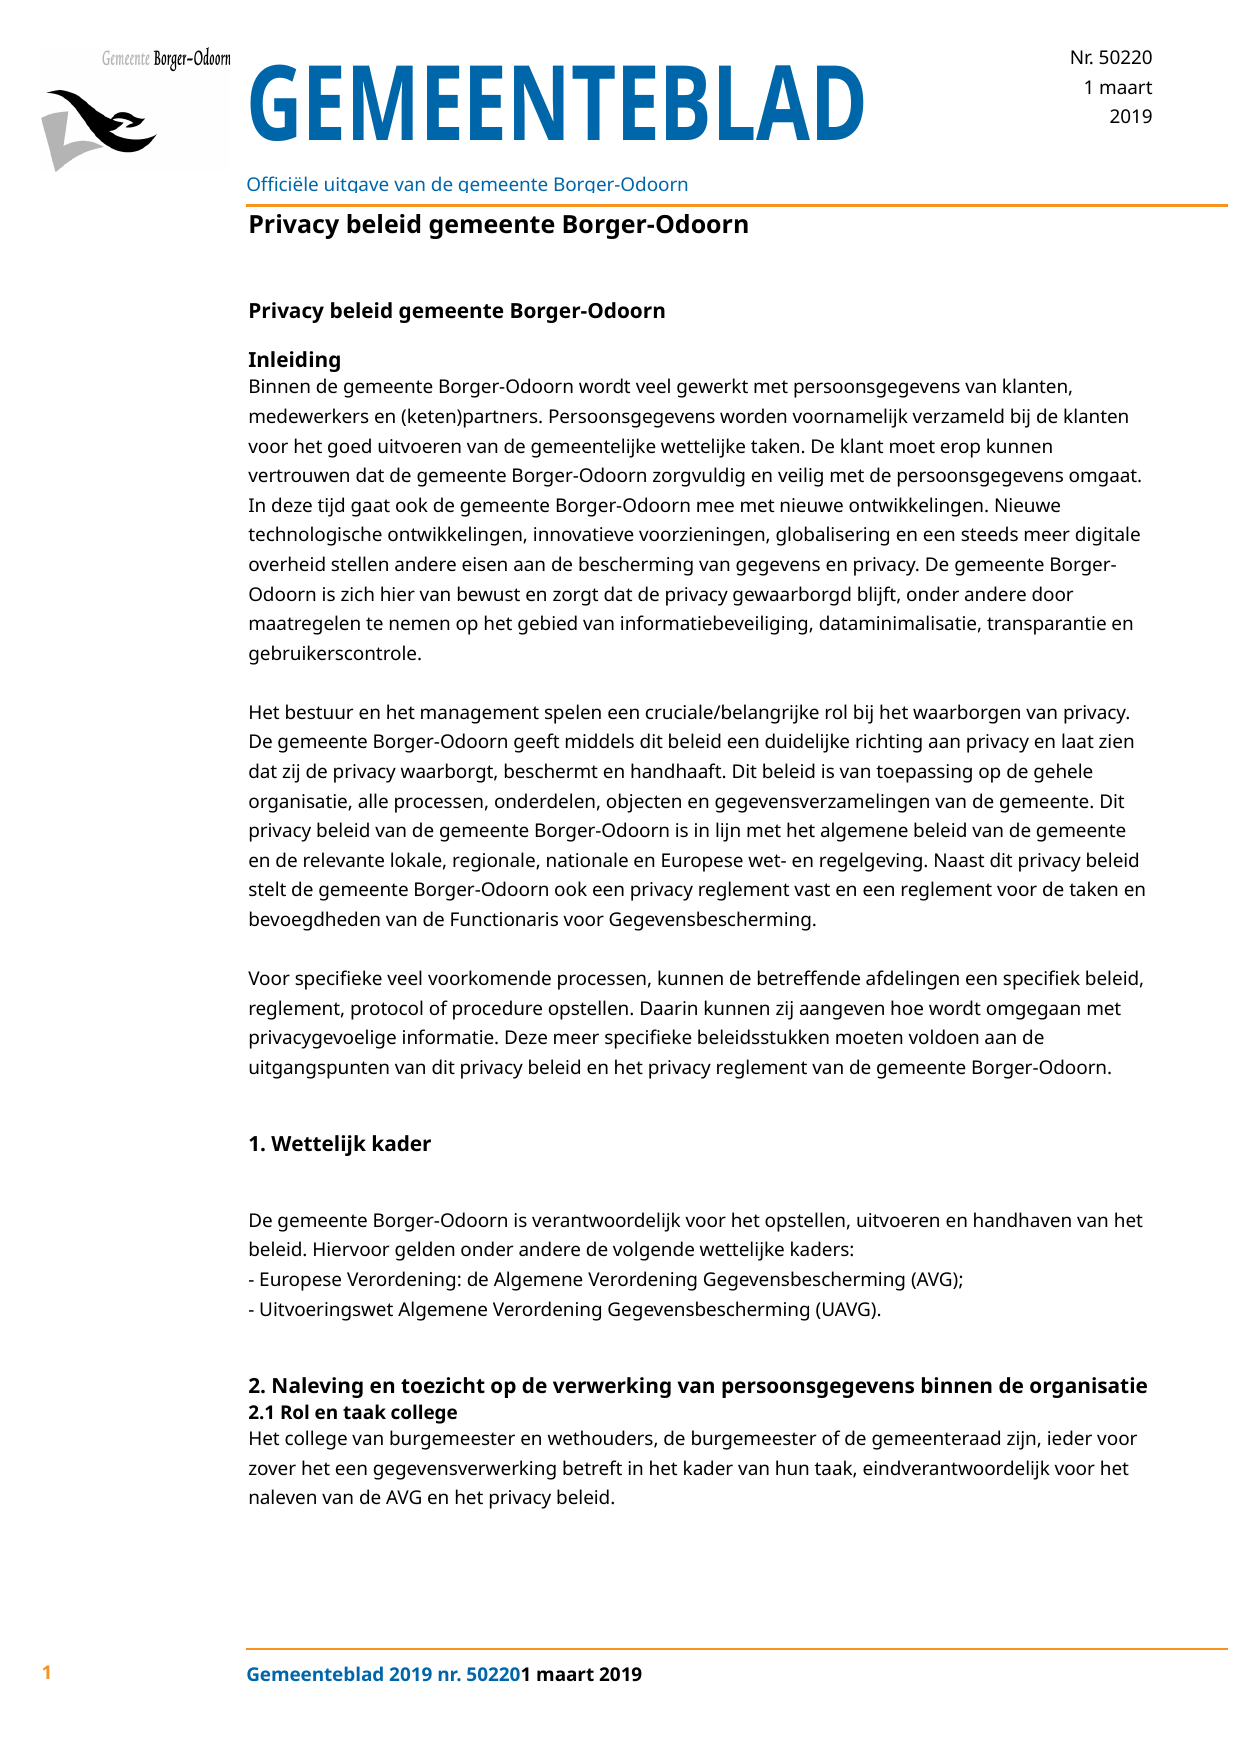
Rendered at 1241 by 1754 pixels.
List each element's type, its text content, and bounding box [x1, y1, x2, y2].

text Het college van burgemeester en wethouders, de burgemeester of de gemeenteraad zijn, ieder voor zover het een gegevensverwerking betreft in het kader van hun taak, eindverantwoordelijk voor het naleven van de AVG en het privacy beleid. [248, 1425, 1152, 1510]
text 1. Wettelijk kader [248, 1129, 1152, 1158]
text De gemeente Borger-Odoorn is verantwoordelijk voor het opstellen, uitvoeren en handhaven van het beleid. Hiervoor gelden onder andere de volgende wettelijke kaders: [248, 1207, 1152, 1262]
text De gemeente Borger-Odoorn geeft middels dit beleid een duidelijke richting aan privacy en laat zien dat zij de privacy waarborgt, beschermt en handhaaft. Dit beleid is van toepassing op de gehele organisatie, alle processen, onderdelen, objecten en gegevensverzamelingen van de gemeente. Dit privacy beleid van de gemeente Borger-Odoorn is in lijn met het algemene beleid van de gemeente en de relevante lokale, regionale, nationale en Europese wet- en regelgeving. Naast dit privacy beleid stelt de gemeente Borger-Odoorn ook een privacy reglement vast en een reglement voor de taken en bevoegdheden van de Functionaris voor Gegevensbescherming. [248, 729, 1152, 932]
text Binnen de gemeente Borger-Odoorn wordt veel gewerkt met persoonsgegevens van klanten, medewerkers en (keten)partners. Persoonsgegevens worden voornamelijk verzameld bij de klanten voor het goed uitvoeren van de gemeentelijke wettelijke taken. De klant moet erop kunnen vertrouwen dat de gemeente Borger-Odoorn zorgvuldig en veilig met de persoonsgegevens omgaat. In deze tijd gaat ook de gemeente Borger-Odoorn mee met nieuwe ontwikkelingen. Nieuwe technologische ontwikkelingen, innovatieve voorzieningen, globalisering en een steeds meer digitale overheid stellen andere eisen aan de bescherming van gegevens en privacy. De gemeente Borger-Odoorn is zich hier van bewust en zorgt dat de privacy gewaarborgd blijft, onder andere door maatregelen te nemen op het gebied van informatiebeveiliging, dataminimalisatie, transparantie en gebruikerscontrole. [248, 374, 1152, 666]
text Privacy beleid gemeente Borger-Odoorn [248, 296, 1152, 324]
text 2. Naleving en toezicht op de verwerking van persoonsgegevens binnen de organisatie [248, 1371, 1152, 1399]
text 2.1 Rol en taak college [248, 1399, 1152, 1425]
text Het bestuur en het management spelen een cruciale/belangrijke rol bij het waarborgen van privacy. [248, 699, 1152, 725]
text Privacy beleid gemeente Borger-Odoorn [248, 207, 1152, 241]
text - Uitvoeringswet Algemene Verordening Gegevensbescherming (UAVG). [248, 1296, 1152, 1322]
text Inleiding [248, 345, 1152, 374]
picture [41, 47, 231, 172]
text - Europese Verordening: de Algemene Verordening Gegevensbescherming (AVG); [248, 1266, 1152, 1292]
text Voor specifieke veel voorkomende processen, kunnen de betreffende afdelingen een specifiek beleid, reglement, protocol of procedure opstellen. Daarin kunnen zij aangeven hoe wordt omgegaan met privacygevoelige informatie. Deze meer specifieke beleidsstukken moeten voldoen aan de uitgangspunten van dit privacy beleid en het privacy reglement van de gemeente Borger-Odoorn. [248, 965, 1152, 1080]
